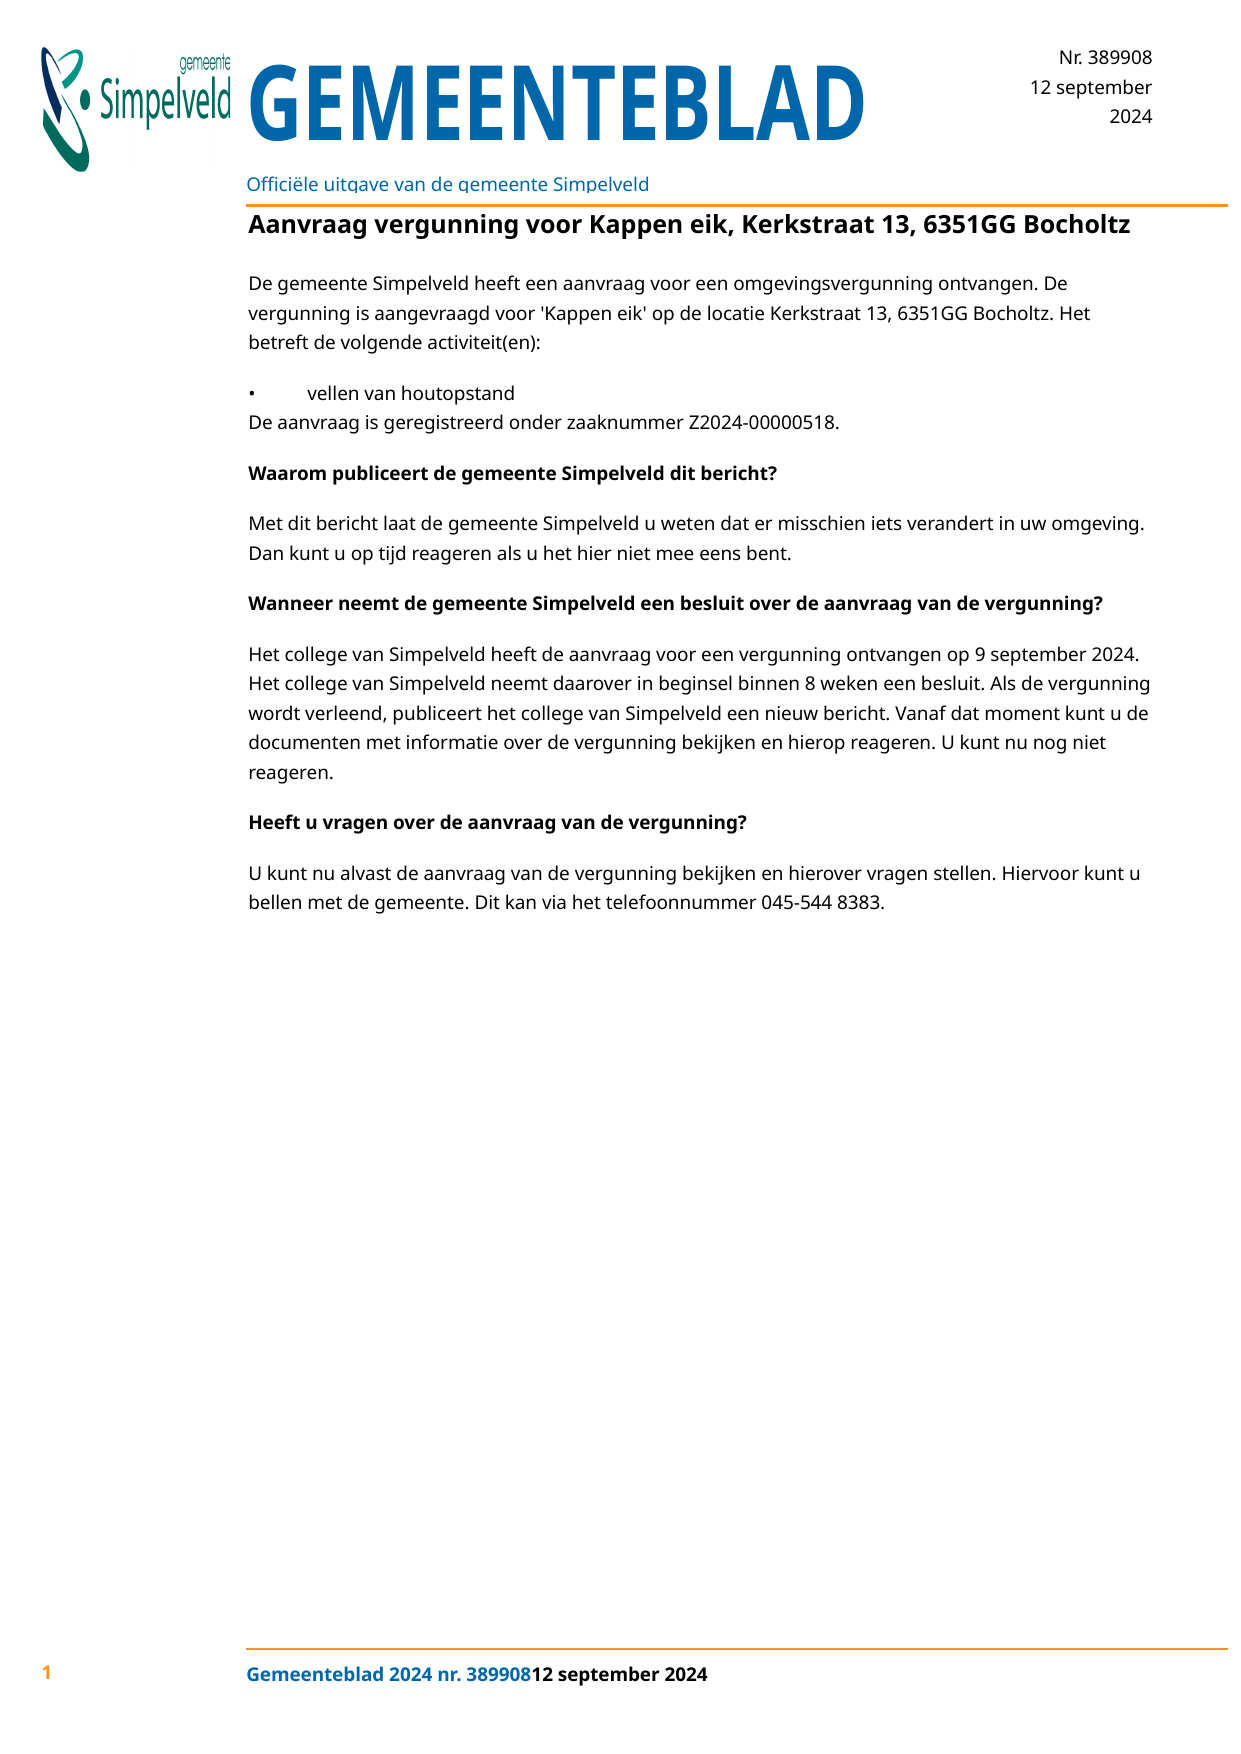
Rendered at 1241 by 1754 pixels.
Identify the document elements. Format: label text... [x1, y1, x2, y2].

text Heeft u vragen over de aanvraag van de vergunning? [248, 809, 1152, 835]
list vellen van houtopstand [248, 380, 1152, 406]
text Wanneer neemt de gemeente Simpelveld een besluit over de aanvraag van de vergunning? [248, 590, 1152, 616]
text U kunt nu alvast de aanvraag van de vergunning bekijken en hierover vragen stellen. Hiervoor kunt u bellen met de gemeente. Dit kan via het telefoonnummer 045-544 8383. [248, 860, 1152, 915]
text Het college van Simpelveld heeft de aanvraag voor een vergunning ontvangen op 9 september 2024. Het college van Simpelveld neemt daarover in beginsel binnen 8 weken een besluit. Als de vergunning wordt verleend, publiceert het college van Simpelveld een nieuw bericht. Vanaf dat moment kunt u de documenten met informatie over de vergunning bekijken en hierop reageren. U kunt nu nog niet reageren. [248, 641, 1152, 785]
text De gemeente Simpelveld heeft een aanvraag voor een omgevingsvergunning ontvangen. De vergunning is aangevraagd voor 'Kappen eik' op de locatie Kerkstraat 13, 6351GG Bocholtz. Het betreft de volgende activiteit(en): [248, 270, 1152, 355]
text Met dit bericht laat de gemeente Simpelveld u weten dat er misschien iets verandert in uw omgeving. Dan kunt u op tijd reageren als u het hier niet mee eens bent. [248, 510, 1152, 566]
text Waarom publiceert de gemeente Simpelveld dit bericht? [248, 460, 1152, 486]
text Aanvraag vergunning voor Kappen eik, Kerkstraat 13, 6351GG Bocholtz [248, 207, 1152, 241]
picture [41, 47, 231, 172]
text De aanvraag is geregistreerd onder zaaknummer Z2024-00000518. [248, 409, 1152, 435]
